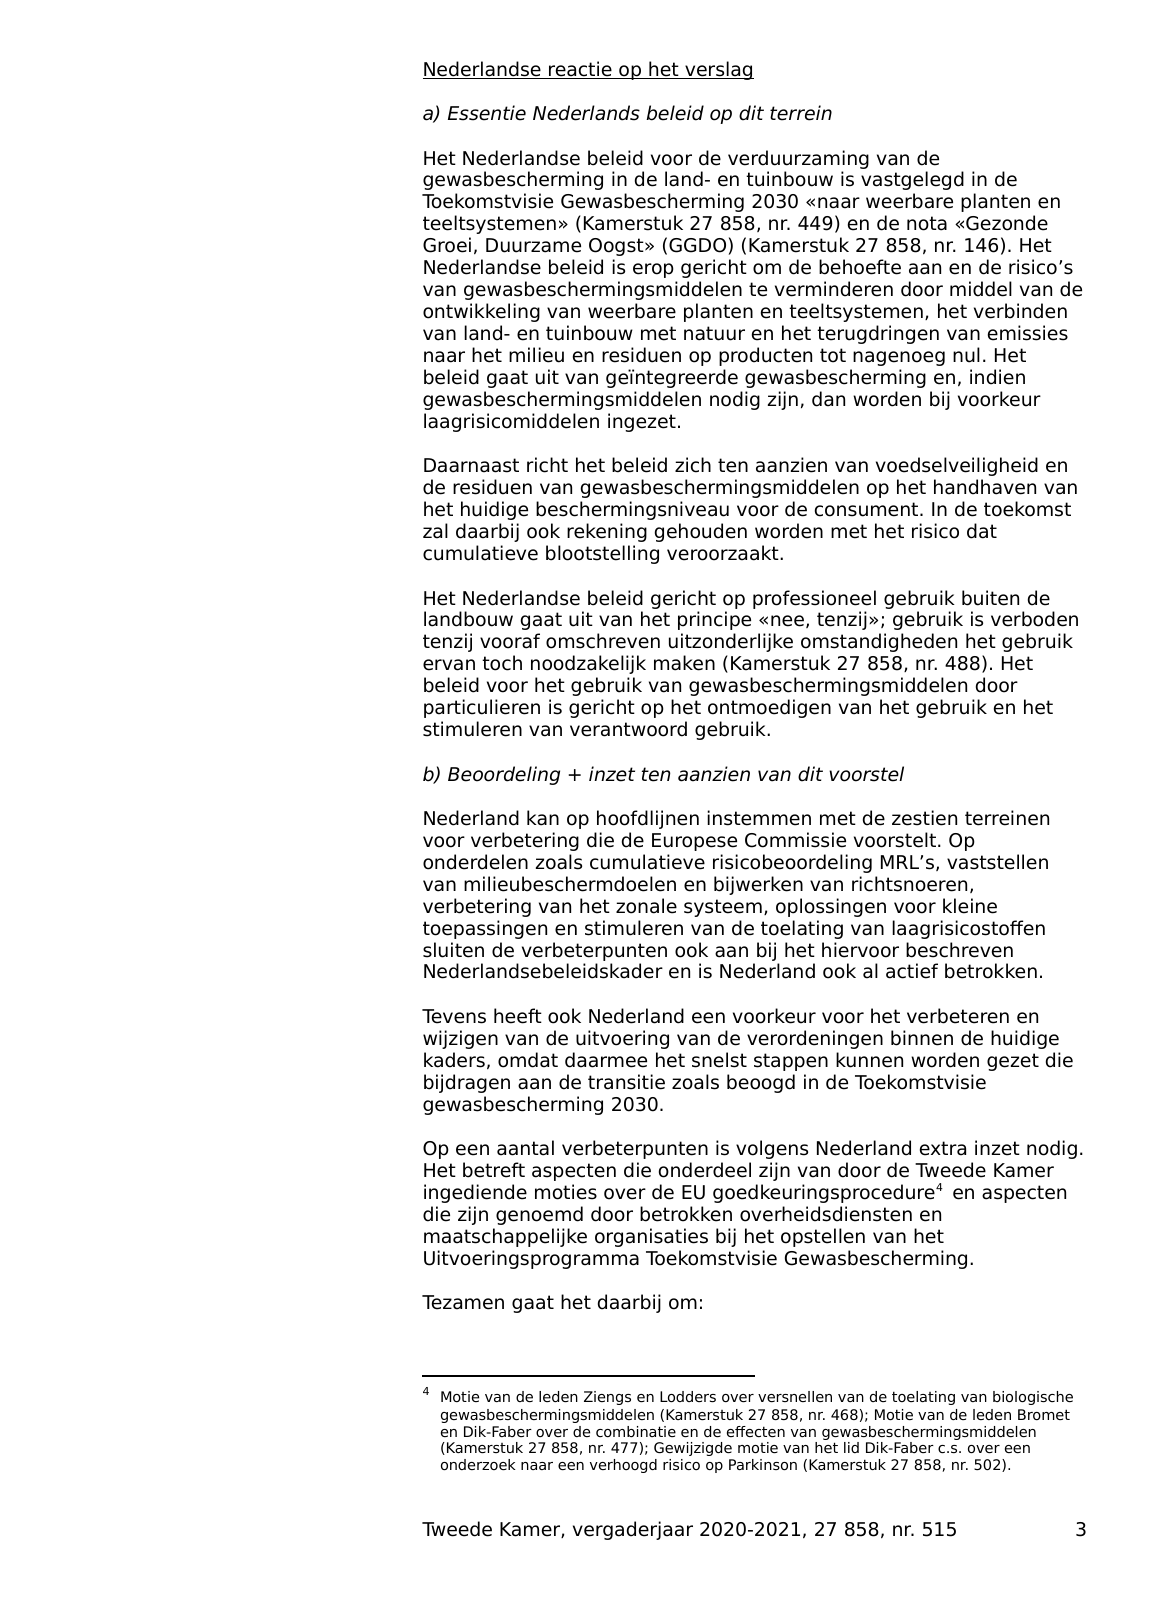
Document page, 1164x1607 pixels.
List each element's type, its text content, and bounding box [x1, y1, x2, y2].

text Tevens heeft ook Nederland een voorkeur voor het verbeteren en wijzigen van de uitvoering van de verordeningen binnen de huidige kaders, omdat daarmee het snelst stappen kunnen worden gezet die bijdragen aan de transitie zoals beoogd in de Toekomstvisie gewasbescherming 2030. [422, 1006, 1087, 1116]
subtitle Nederlandse reactie op het verslag [422, 59, 1087, 81]
text Op een aantal verbeterpunten is volgens Nederland extra inzet nodig. Het betreft aspecten die onderdeel zijn van door de Tweede Kamer ingediende moties over de EU goedkeuringsprocedure en aspecten die zijn genoemd door betrokken overheidsdiensten en maatschappelijke organisaties bij het opstellen van het Uitvoeringsprogramma Toekomstvisie Gewasbescherming. [422, 1138, 1087, 1269]
text Daarnaast richt het beleid zich ten aanzien van voedselveiligheid en de residuen van gewasbeschermingsmiddelen op het handhaven van het huidige beschermingsniveau voor de consument. In de toekomst zal daarbij ook rekening gehouden worden met het risico dat cumulatieve blootstelling veroorzaakt. [422, 455, 1087, 565]
text Nederland kan op hoofdlijnen instemmen met de zestien terreinen voor verbetering die de Europese Commissie voorstelt. Op onderdelen zoals cumulatieve risicobeoordeling MRL’s, vaststellen van milieubeschermdoelen en bijwerken van richtsnoeren, verbetering van het zonale systeem, oplossingen voor kleine toepassingen en stimuleren van de toelating van laagrisicostoffen sluiten de verbeterpunten ook aan bij het hiervoor beschreven Nederlandsebeleidskader en is Nederland ook al actief betrokken. [422, 808, 1087, 983]
text Tezamen gaat het daarbij om: [422, 1292, 1087, 1314]
text Motie van de leden Ziengs en Lodders over versnellen van de toelating van biologische gewasbeschermingsmiddelen (Kamerstuk 27 858, nr. 468); Motie van de leden Bromet en Dik-Faber over de combinatie en de effecten van gewasbeschermingsmiddelen (Kamerstuk 27 858, nr. 477); Gewijzigde motie van het lid Dik-Faber c.s. over een onderzoek naar een verhoogd risico op Parkinson (Kamerstuk 27 858, nr. 502). [422, 1385, 1087, 1474]
subtitle b) Beoordeling + inzet ten aanzien van dit voorstel [422, 763, 1087, 785]
subtitle a) Essentie Nederlands beleid op dit terrein [422, 103, 1087, 125]
text Het Nederlandse beleid voor de verduurzaming van de gewasbescherming in de land- en tuinbouw is vastgelegd in de Toekomstvisie Gewasbescherming 2030 «naar weerbare planten en teeltsystemen» (Kamerstuk 27 858, nr. 449) en de nota «Gezonde Groei, Duurzame Oogst» (GGDO) (Kamerstuk 27 858, nr. 146). Het Nederlandse beleid is erop gericht om de behoefte aan en de risico’s van gewasbeschermingsmiddelen te verminderen door middel van de ontwikkeling van weerbare planten en teeltsystemen, het verbinden van land- en tuinbouw met natuur en het terugdringen van emissies naar het milieu en residuen op producten tot nagenoeg nul. Het beleid gaat uit van geïntegreerde gewasbescherming en, indien gewasbeschermingsmiddelen nodig zijn, dan worden bij voorkeur laagrisicomiddelen ingezet. [422, 147, 1087, 433]
text Het Nederlandse beleid gericht op professioneel gebruik buiten de landbouw gaat uit van het principe «nee, tenzij»; gebruik is verboden tenzij vooraf omschreven uitzonderlijke omstandigheden het gebruik ervan toch noodzakelijk maken (Kamerstuk 27 858, nr. 488). Het beleid voor het gebruik van gewasbeschermingsmiddelen door particulieren is gericht op het ontmoedigen van het gebruik en het stimuleren van verantwoord gebruik. [422, 587, 1087, 741]
